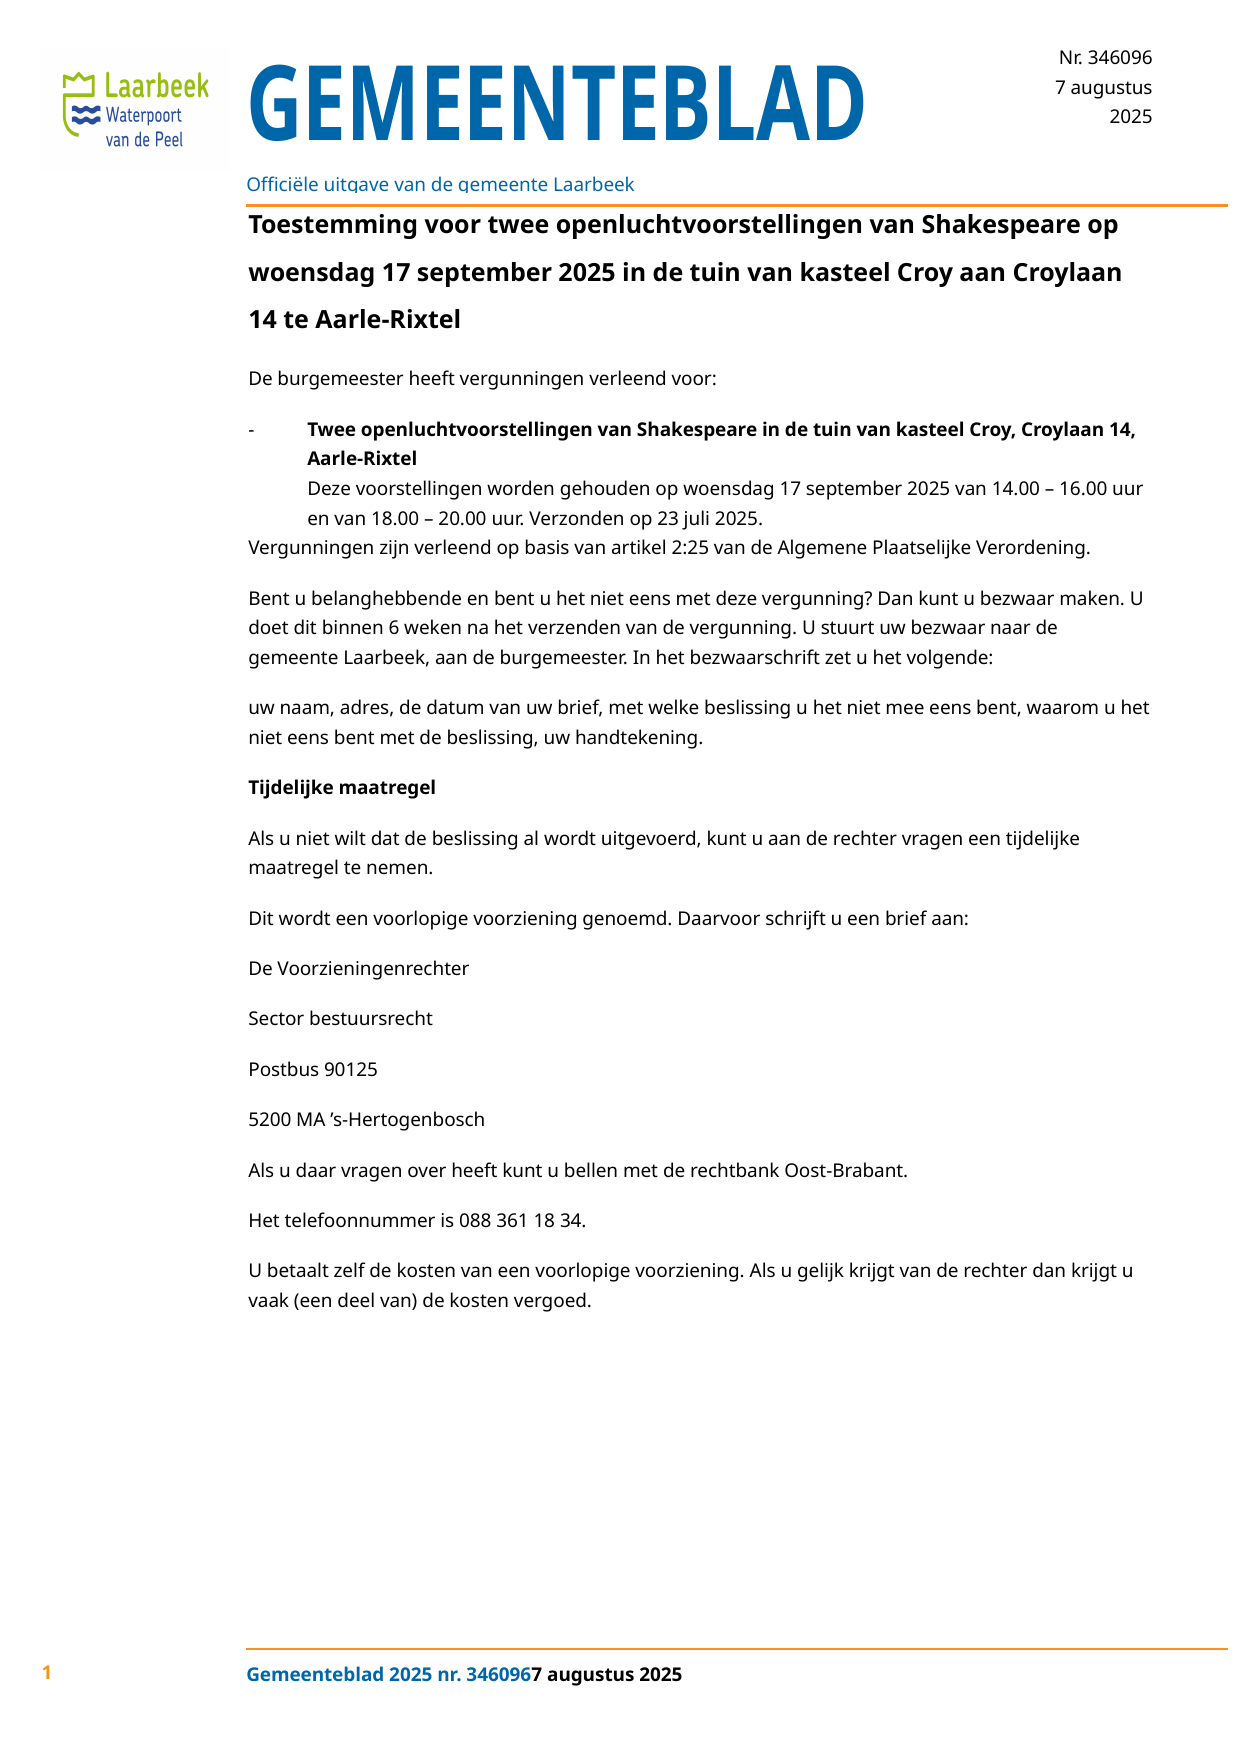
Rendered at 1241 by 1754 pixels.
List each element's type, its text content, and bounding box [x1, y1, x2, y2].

text Postbus 90125 [248, 1056, 1152, 1082]
picture [41, 47, 231, 172]
text Toestemming voor twee openluchtvoorstellingen van Shakespeare op woensdag 17 september 2025 in de tuin van kasteel Croy aan Croylaan 14 te Aarle-Rixtel [248, 207, 1152, 336]
text Het telefoonnummer is 088 361 18 34. [248, 1207, 1152, 1233]
list Deze voorstellingen worden gehouden op woensdag 17 september 2025 van 14.00 – 16.00 uur en van 18.00 – 20.00 uur. Verzonden op 23 juli 2025. [248, 475, 1152, 530]
text Dit wordt een voorlopige voorziening genoemd. Daarvoor schrijft u een brief aan: [248, 905, 1152, 930]
text Tijdelijke maatregel [248, 774, 1152, 800]
text Vergunningen zijn verleend op basis van artikel 2:25 van de Algemene Plaatselijke Verordening. [248, 534, 1152, 560]
text U betaalt zelf de kosten van een voorlopige voorziening. Als u gelijk krijgt van de rechter dan krijgt u vaak (een deel van) de kosten vergoed. [248, 1258, 1152, 1313]
text Als u daar vragen over heeft kunt u bellen met de rechtbank Oost-Brabant. [248, 1157, 1152, 1182]
list Twee openluchtvoorstellingen van Shakespeare in de tuin van kasteel Croy, Croylaan 14, Aarle-Rixtel [248, 416, 1152, 471]
text 5200 MA ’s-Hertogenbosch [248, 1106, 1152, 1132]
text De burgemeester heeft vergunningen verleend voor: [248, 366, 1152, 391]
text uw naam, adres, de datum van uw brief, met welke beslissing u het niet mee eens bent, waarom u het niet eens bent met de beslissing, uw handtekening. [248, 694, 1152, 749]
text De Voorzieningenrechter [248, 955, 1152, 981]
text Bent u belanghebbende en bent u het niet eens met deze vergunning? Dan kunt u bezwaar maken. U doet dit binnen 6 weken na het verzenden van de vergunning. U stuurt uw bezwaar naar de gemeente Laarbeek, aan de burgemeester. In het bezwaarschrift zet u het volgende: [248, 585, 1152, 669]
text Als u niet wilt dat de beslissing al wordt uitgevoerd, kunt u aan de rechter vragen een tijdelijke maatregel te nemen. [248, 825, 1152, 880]
text Sector bestuursrecht [248, 1006, 1152, 1031]
